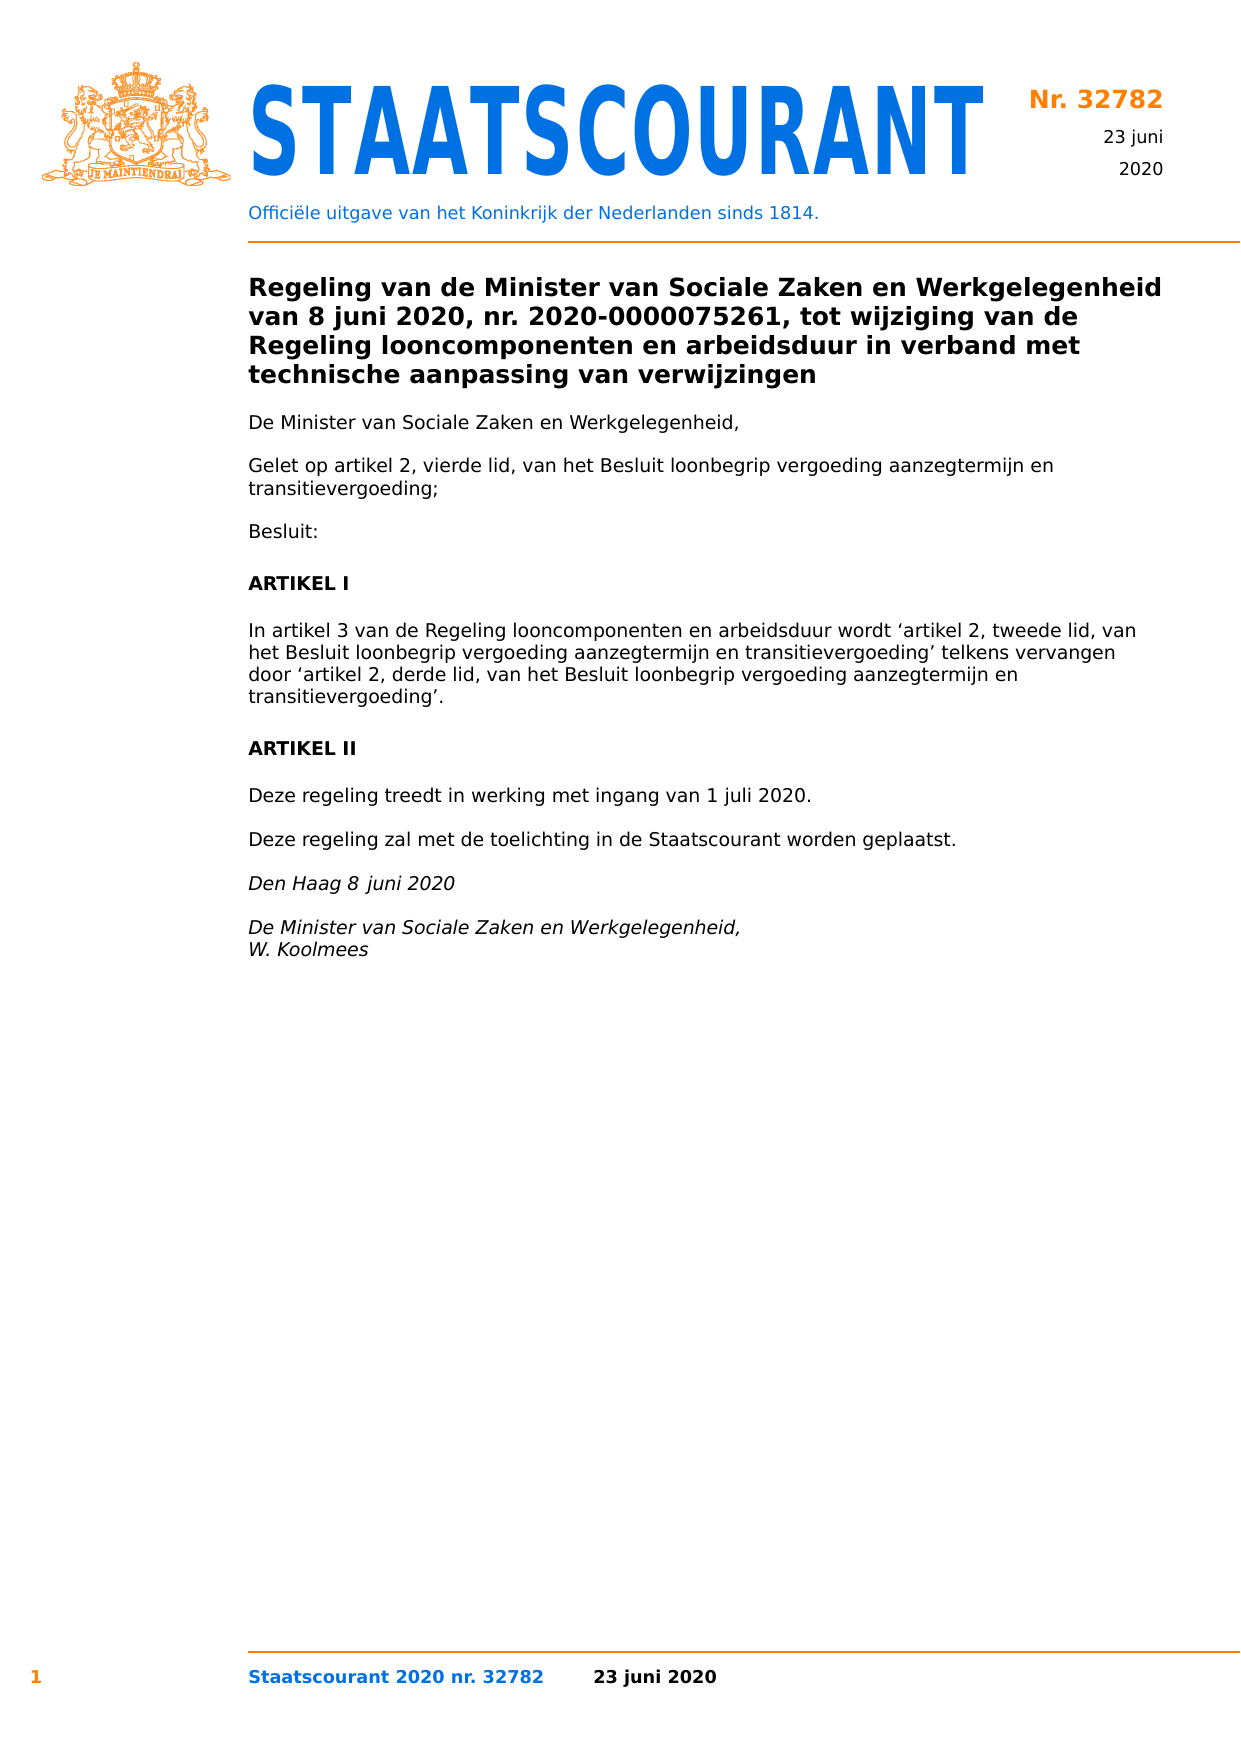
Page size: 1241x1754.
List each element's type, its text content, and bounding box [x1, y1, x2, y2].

text In artikel 3 van de Regeling looncomponenten en arbeidsduur wordt ‘artikel 2, tweede lid, van het Besluit loonbegrip vergoeding aanzegtermijn en transitievergoeding’ telkens vervangen door ‘artikel 2, derde lid, van het Besluit loonbegrip vergoeding aanzegtermijn en transitievergoeding’. [248, 620, 1163, 708]
text Deze regeling treedt in werking met ingang van 1 juli 2020. [248, 785, 1163, 807]
text De Minister van Sociale Zaken en Werkgelegenheid, [248, 412, 1163, 433]
subtitle ARTIKEL II [248, 738, 1163, 760]
text Gelet op artikel 2, vierde lid, van het Besluit loonbegrip vergoeding aanzegtermijn en transitievergoeding; [248, 455, 1163, 499]
text Besluit: [248, 521, 1163, 543]
subtitle ARTIKEL I [248, 573, 1163, 595]
table_cell 2020 [998, 153, 1240, 203]
table_cell 23 juni [998, 121, 1240, 153]
table_header [25, 62, 248, 241]
table_header STAATSCOURANT [248, 62, 998, 203]
text De Minister van Sociale Zaken en Werkgelegenheid, W. Koolmees [248, 917, 1163, 961]
text Deze regeling zal met de toelichting in de Staatscourant worden geplaatst. [248, 829, 1163, 851]
picture [41, 62, 231, 186]
table_header Nr. 32782 [998, 62, 1240, 121]
subtitle Regeling van de Minister van Sociale Zaken en Werkgelegenheid van 8 juni 2020, nr. 2020-0000075261, tot wijziging van de Regeling looncomponenten en arbeidsduur in verband met technische aanpassing van verwijzingen [248, 273, 1163, 390]
text Den Haag 8 juni 2020 [248, 873, 1163, 895]
table_cell Officiële uitgave van het Koninkrijk der Nederlanden sinds 1814. [248, 203, 1240, 241]
